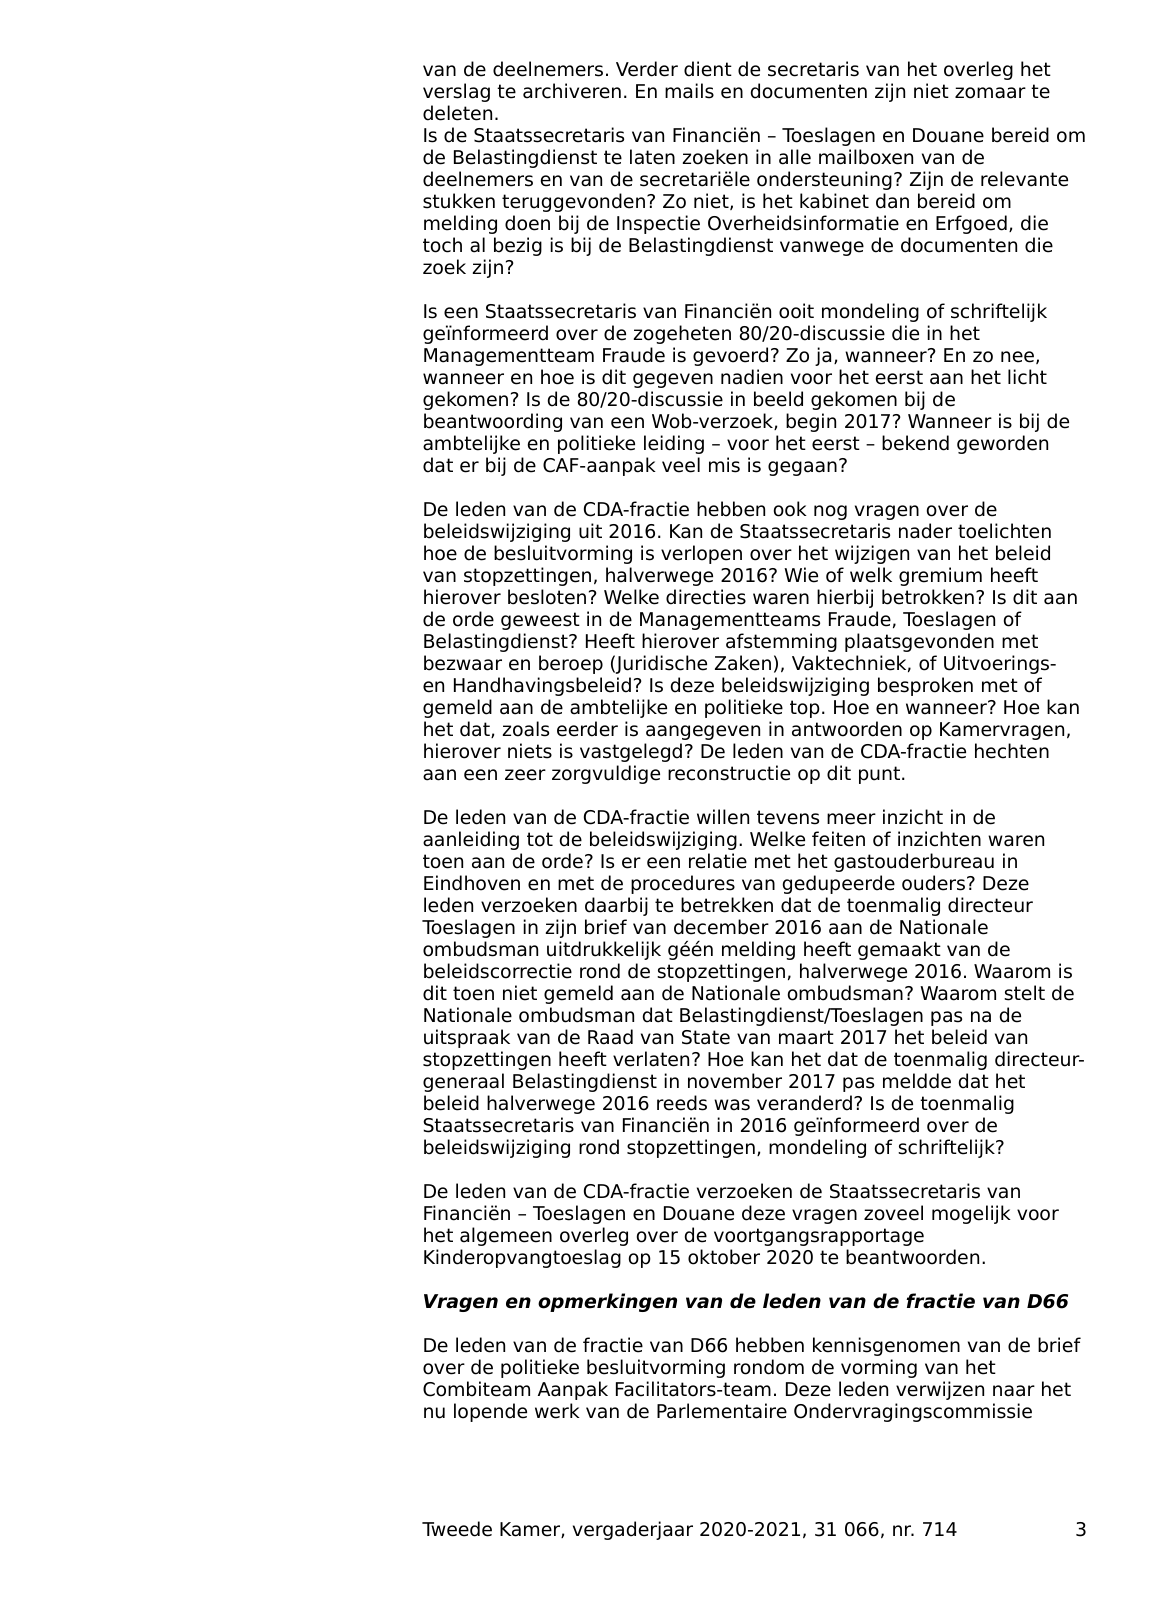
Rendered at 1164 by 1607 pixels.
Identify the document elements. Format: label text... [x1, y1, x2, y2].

subtitle Vragen en opmerkingen van de leden van de fractie van D66 [422, 1291, 1087, 1313]
text Is de Staatssecretaris van Financiën – Toeslagen en Douane bereid om de Belastingdienst te laten zoeken in alle mailboxen van de deelnemers en van de secretariële ondersteuning? Zijn de relevante stukken teruggevonden? Zo niet, is het kabinet dan bereid om melding doen bij de Inspectie Overheidsinformatie en Erfgoed, die toch al bezig is bij de Belastingdienst vanwege de documenten die zoek zijn? [422, 125, 1087, 279]
text De leden van de CDA-fractie hebben ook nog vragen over de beleidswijziging uit 2016. Kan de Staatssecretaris nader toelichten hoe de besluitvorming is verlopen over het wijzigen van het beleid van stopzettingen, halverwege 2016? Wie of welk gremium heeft hierover besloten? Welke directies waren hierbij betrokken? Is dit aan de orde geweest in de Managementteams Fraude, Toeslagen of Belastingdienst? Heeft hierover afstemming plaatsgevonden met bezwaar en beroep (Juridische Zaken), Vaktechniek, of Uitvoerings- en Handhavingsbeleid? Is deze beleidswijziging besproken met of gemeld aan de ambtelijke en politieke top. Hoe en wanneer? Hoe kan het dat, zoals eerder is aangegeven in antwoorden op Kamervragen, hierover niets is vastgelegd? De leden van de CDA-fractie hechten aan een zeer zorgvuldige reconstructie op dit punt. [422, 499, 1087, 785]
text De leden van de CDA-fractie willen tevens meer inzicht in de aanleiding tot de beleidswijziging. Welke feiten of inzichten waren toen aan de orde? Is er een relatie met het gastouderbureau in Eindhoven en met de procedures van gedupeerde ouders? Deze leden verzoeken daarbij te betrekken dat de toenmalig directeur Toeslagen in zijn brief van december 2016 aan de Nationale ombudsman uitdrukkelijk géén melding heeft gemaakt van de beleidscorrectie rond de stopzettingen, halverwege 2016. Waarom is dit toen niet gemeld aan de Nationale ombudsman? Waarom stelt de Nationale ombudsman dat Belastingdienst/Toeslagen pas na de uitspraak van de Raad van State van maart 2017 het beleid van stopzettingen heeft verlaten? Hoe kan het dat de toenmalig directeur-generaal Belastingdienst in november 2017 pas meldde dat het beleid halverwege 2016 reeds was veranderd? Is de toenmalig Staatssecretaris van Financiën in 2016 geïnformeerd over de beleidswijziging rond stopzettingen, mondeling of schriftelijk? [422, 807, 1087, 1159]
text De leden van de CDA-fractie verzoeken de Staatssecretaris van Financiën – Toeslagen en Douane deze vragen zoveel mogelijk voor het algemeen overleg over de voortgangsrapportage Kinderopvangtoeslag op 15 oktober 2020 te beantwoorden. [422, 1181, 1087, 1269]
text Is een Staatssecretaris van Financiën ooit mondeling of schriftelijk geïnformeerd over de zogeheten 80/20-discussie die in het Managementteam Fraude is gevoerd? Zo ja, wanneer? En zo nee, wanneer en hoe is dit gegeven nadien voor het eerst aan het licht gekomen? Is de 80/20-discussie in beeld gekomen bij de beantwoording van een Wob-verzoek, begin 2017? Wanneer is bij de ambtelijke en politieke leiding – voor het eerst – bekend geworden dat er bij de CAF-aanpak veel mis is gegaan? [422, 301, 1087, 477]
text van de deelnemers. Verder dient de secretaris van het overleg het verslag te archiveren. En mails en documenten zijn niet zomaar te deleten. [422, 59, 1087, 125]
text De leden van de fractie van D66 hebben kennisgenomen van de brief over de politieke besluitvorming rondom de vorming van het Combiteam Aanpak Facilitators-team. Deze leden verwijzen naar het nu lopende werk van de Parlementaire Ondervragingscommissie [422, 1335, 1087, 1423]
